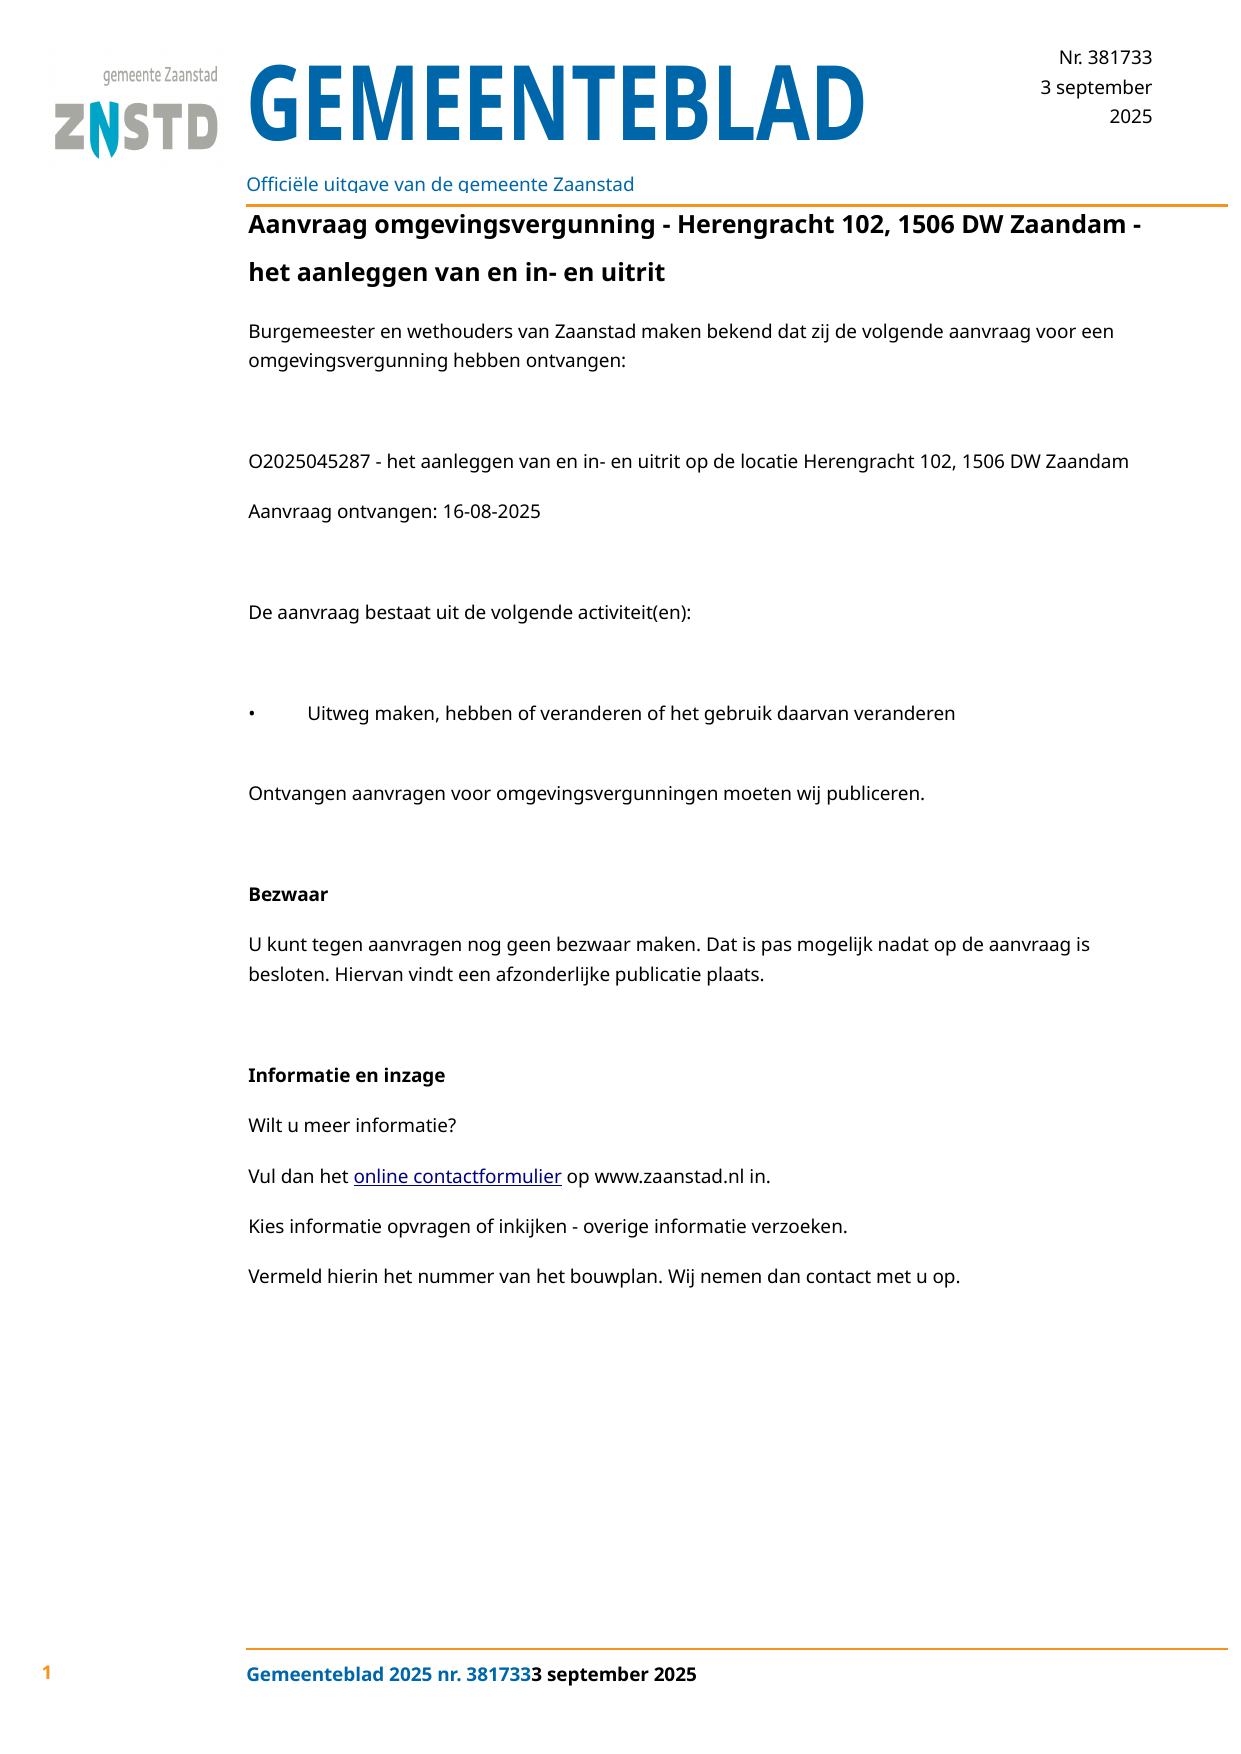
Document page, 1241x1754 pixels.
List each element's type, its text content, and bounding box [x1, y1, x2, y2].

text Vermeld hierin het nummer van het bouwplan. Wij nemen dan contact met u op. [248, 1264, 1152, 1289]
text Kies informatie opvragen of inkijken - overige informatie verzoeken. [248, 1213, 1152, 1239]
text Burgemeester en wethouders van Zaanstad maken bekend dat zij de volgende aanvraag voor een omgevingsvergunning hebben ontvangen: [248, 318, 1152, 373]
text Informatie en inzage [248, 1062, 1152, 1088]
text Aanvraag ontvangen: 16-08-2025 [248, 499, 1152, 524]
text Ontvangen aanvragen voor omgevingsvergunningen moeten wij publiceren. [248, 780, 1152, 806]
text O2025045287 - het aanleggen van en in- en uitrit op de locatie Herengracht 102, 1506 DW Zaandam [248, 448, 1152, 474]
picture [41, 47, 231, 172]
text Vul dan het online contactformulier op www.zaanstad.nl in. [248, 1163, 1152, 1189]
list Uitweg maken, hebben of veranderen of het gebruik daarvan veranderen [248, 700, 1152, 726]
text Wilt u meer informatie? [248, 1112, 1152, 1138]
text De aanvraag bestaat uit de volgende activiteit(en): [248, 599, 1152, 625]
text Bezwaar [248, 881, 1152, 907]
text U kunt tegen aanvragen nog geen bezwaar maken. Dat is pas mogelijk nadat op de aanvraag is besloten. Hiervan vindt een afzonderlijke publicatie plaats. [248, 932, 1152, 987]
text Aanvraag omgevingsvergunning - Herengracht 102, 1506 DW Zaandam - het aanleggen van en in- en uitrit [248, 207, 1152, 288]
